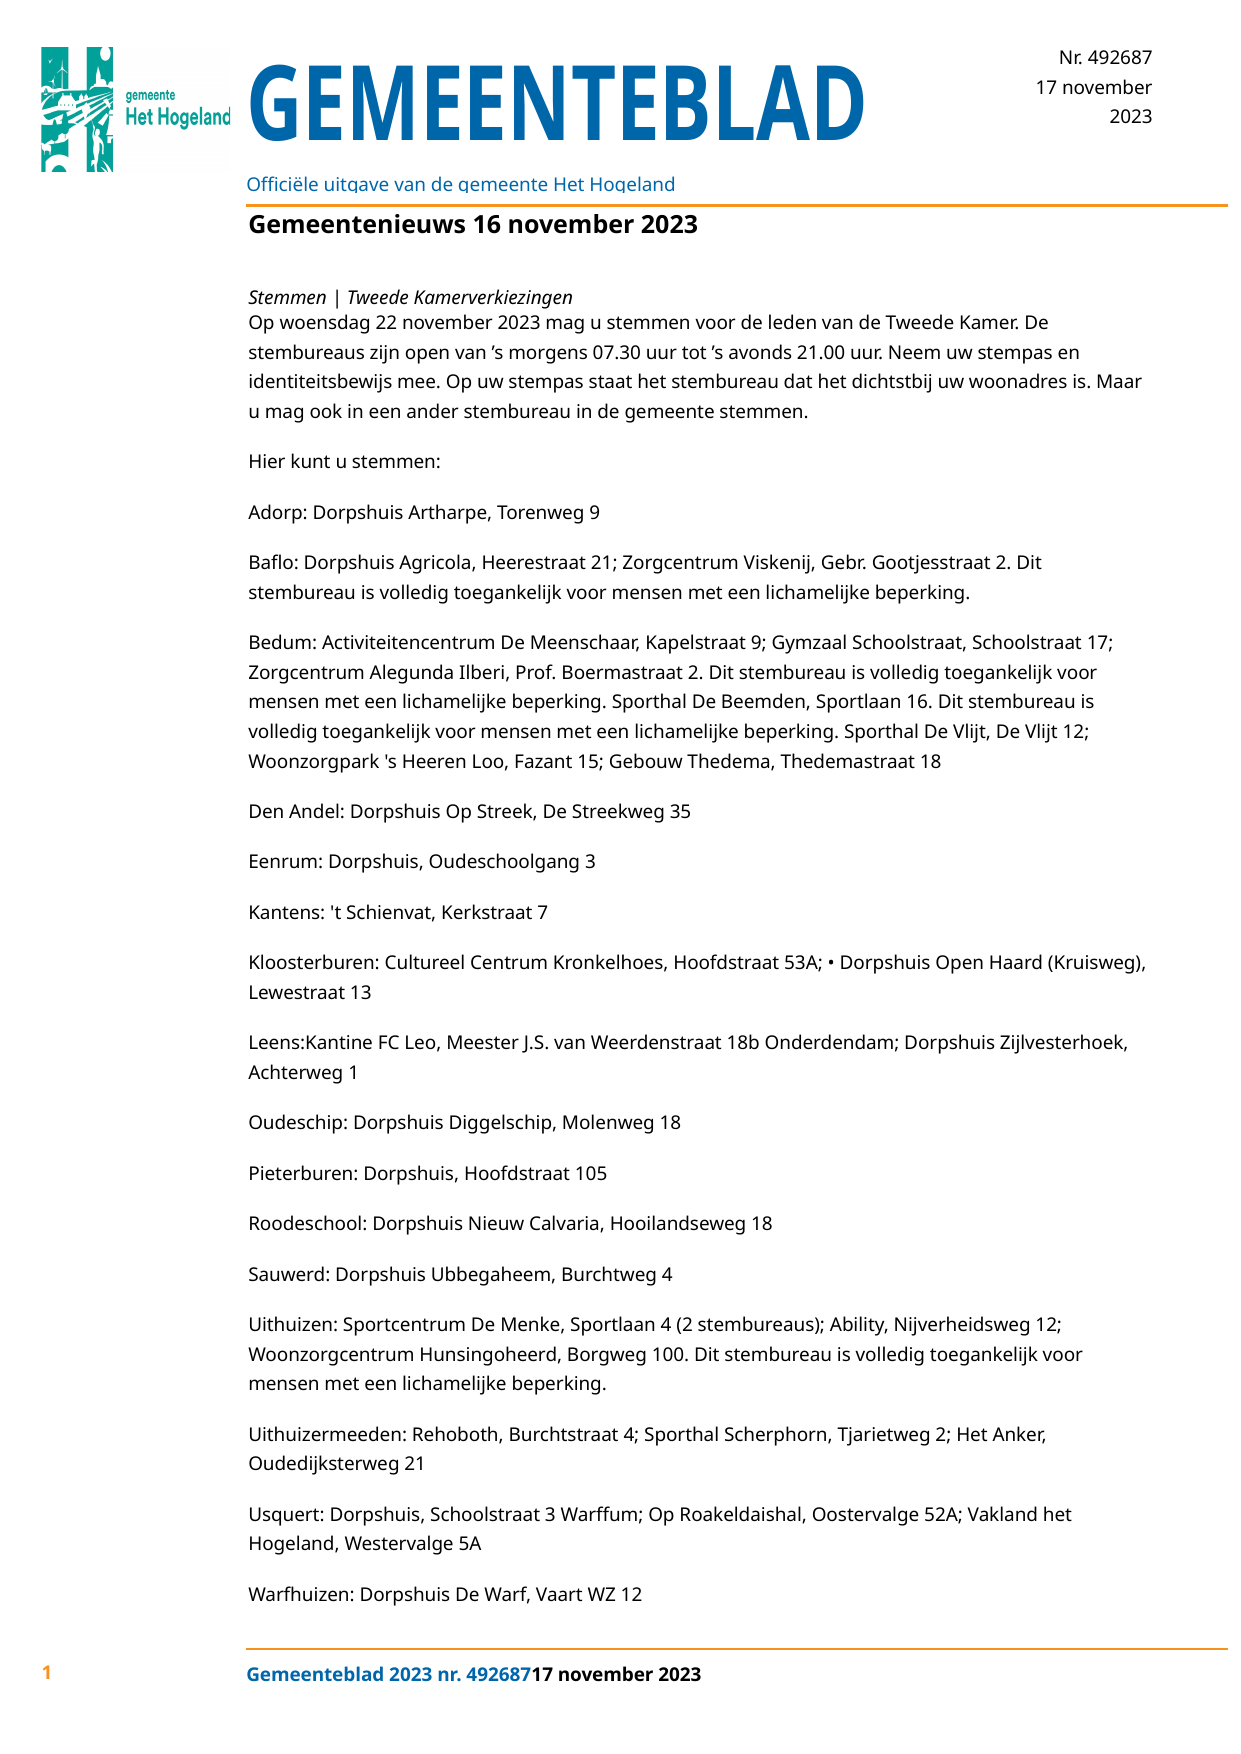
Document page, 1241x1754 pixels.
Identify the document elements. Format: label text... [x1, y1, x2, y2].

text Eenrum: Dorpshuis, Oudeschoolgang 3 [248, 849, 1152, 874]
picture [41, 47, 231, 172]
text Kantens: 't Schienvat, Kerkstraat 7 [248, 899, 1152, 925]
text Baflo: Dorpshuis Agricola, Heerestraat 21; Zorgcentrum Viskenij, Gebr. Gootjesstraat 2. Dit stembureau is volledig toegankelijk voor mensen met een lichamelijke beperking. [248, 549, 1152, 605]
text Hier kunt u stemmen: [248, 449, 1152, 474]
text Warfhuizen: Dorpshuis De Warf, Vaart WZ 12 [248, 1581, 1152, 1607]
text Sauwerd: Dorpshuis Ubbegaheem, Burchtweg 4 [248, 1261, 1152, 1287]
text Bedum: Activiteitencentrum De Meenschaar, Kapelstraat 9; Gymzaal Schoolstraat, Schoolstraat 17; Zorgcentrum Alegunda Ilberi, Prof. Boermastraat 2. Dit stembureau is volledig toegankelijk voor mensen met een lichamelijke beperking. Sporthal De Beemden, Sportlaan 16. Dit stembureau is volledig toegankelijk voor mensen met een lichamelijke beperking. Sporthal De Vlijt, De Vlijt 12; Woonzorgpark 's Heeren Loo, Fazant 15; Gebouw Thedema, Thedemastraat 18 [248, 629, 1152, 774]
text Adorp: Dorpshuis Artharpe, Torenweg 9 [248, 499, 1152, 525]
text Uithuizermeeden: Rehoboth, Burchtstraat 4; Sporthal Scherphorn, Tjarietweg 2; Het Anker, Oudedijksterweg 21 [248, 1421, 1152, 1476]
text Gemeentenieuws 16 november 2023 [248, 207, 1152, 241]
text Op woensdag 22 november 2023 mag u stemmen voor de leden van de Tweede Kamer. De stembureaus zijn open van ’s morgens 07.30 uur tot ’s avonds 21.00 uur. Neem uw stempas en identiteitsbewijs mee. Op uw stempas staat het stembureau dat het dichtstbij uw woonadres is. Maar u mag ook in een ander stembureau in de gemeente stemmen. [248, 309, 1152, 424]
text Usquert: Dorpshuis, Schoolstraat 3 Warffum; Op Roakeldaishal, Oostervalge 52A; Vakland het Hogeland, Westervalge 5A [248, 1501, 1152, 1556]
text Oudeschip: Dorpshuis Diggelschip, Molenweg 18 [248, 1109, 1152, 1135]
text Kloosterburen: Cultureel Centrum Kronkelhoes, Hoofdstraat 53A; • Dorpshuis Open Haard (Kruisweg), Lewestraat 13 [248, 949, 1152, 1005]
text Roodeschool: Dorpshuis Nieuw Calvaria, Hooilandseweg 18 [248, 1210, 1152, 1236]
text Leens:Kantine FC Leo, Meester J.S. van Weerdenstraat 18b Onderdendam; Dorpshuis Zijlvesterhoek, Achterweg 1 [248, 1029, 1152, 1085]
text Uithuizen: Sportcentrum De Menke, Sportlaan 4 (2 stembureaus); Ability, Nijverheidsweg 12; Woonzorgcentrum Hunsingoheerd, Borgweg 100. Dit stembureau is volledig toegankelijk voor mensen met een lichamelijke beperking. [248, 1311, 1152, 1396]
text Den Andel: Dorpshuis Op Streek, De Streekweg 35 [248, 798, 1152, 824]
text Pieterburen: Dorpshuis, Hoofdstraat 105 [248, 1160, 1152, 1186]
text Stemmen | Tweede Kamerverkiezingen [248, 284, 1152, 309]
